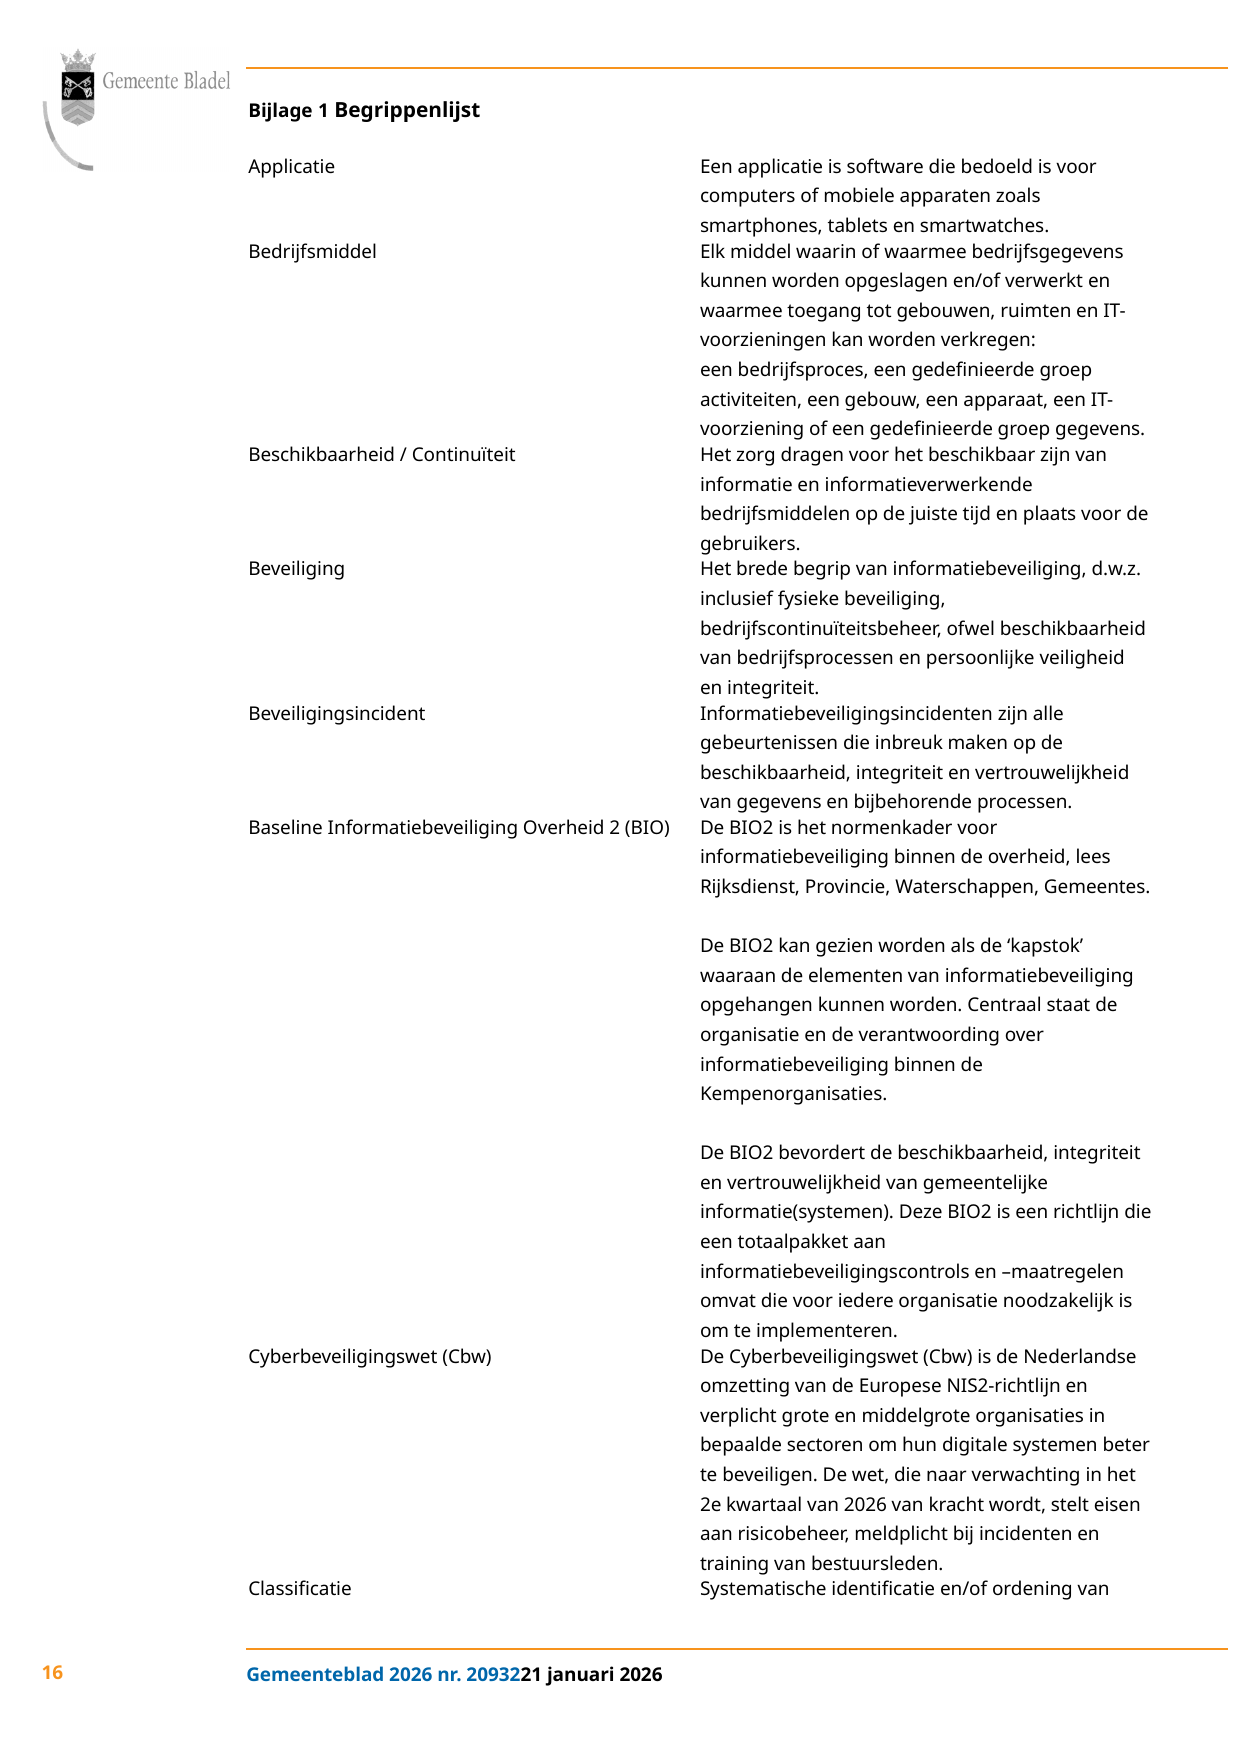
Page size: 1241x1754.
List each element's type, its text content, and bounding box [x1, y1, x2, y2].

table_header Applicatie [248, 153, 700, 238]
picture [41, 47, 231, 172]
table_cell Beschikbaarheid / Continuïteit [248, 441, 700, 556]
table_cell Cyberbeveiligingswet (Cbw) [248, 1343, 700, 1576]
table_cell Elk middel waarin of waarmee bedrijfsgegevens kunnen worden opgeslagen en/of verwerkt en waarmee toegang tot gebouwen, ruimten en IT-voorzieningen kan worden verkregen: een bedrijfsproces, een gedefinieerde groep activiteiten, een gebouw, een apparaat, een IT-voorziening of een gedefinieerde groep gegevens. [700, 238, 1152, 441]
table_cell De Cyberbeveiligingswet (Cbw) is de Nederlandse omzetting van de Europese NIS2-richtlijn en verplicht grote en middelgrote organisaties in bepaalde sectoren om hun digitale systemen beter te beveiligen. De wet, die naar verwachting in het 2e kwartaal van 2026 van kracht wordt, stelt eisen aan risicobeheer, meldplicht bij incidenten en training van bestuursleden. [700, 1343, 1152, 1576]
text Bijlage 1 Begrippenlijst [248, 95, 1152, 123]
table_cell Het zorg dragen voor het beschikbaar zijn van informatie en informatieverwerkende bedrijfsmiddelen op de juiste tijd en plaats voor de gebruikers. [700, 441, 1152, 556]
table_cell Informatiebeveiligingsincidenten zijn alle gebeurtenissen die inbreuk maken op de beschikbaarheid, integriteit en vertrouwelijkheid van gegevens en bijbehorende processen. [700, 700, 1152, 814]
table_header Een applicatie is software die bedoeld is voor computers of mobiele apparaten zoals smartphones, tablets en smartwatches. [700, 153, 1152, 238]
table_cell De BIO2 is het normenkader voor informatiebeveiliging binnen de overheid, lees Rijksdienst, Provincie, Waterschappen, Gemeentes. De BIO2 kan gezien worden als de ‘kapstok’ waaraan de elementen van informatiebeveiliging opgehangen kunnen worden. Centraal staat de organisatie en de verantwoording over informatiebeveiliging binnen de Kempenorganisaties. De BIO2 bevordert de beschikbaarheid, integriteit en vertrouwelijkheid van gemeentelijke informatie(systemen). Deze BIO2 is een richtlijn die een totaalpakket aan informatiebeveiligingscontrols en –maatregelen omvat die voor iedere organisatie noodzakelijk is om te implementeren. [700, 814, 1152, 1343]
table_cell Systematische identificatie en/of ordening van [700, 1576, 1152, 1601]
table_cell Bedrijfsmiddel [248, 238, 700, 441]
table_cell Beveiligingsincident [248, 700, 700, 814]
table_cell Classificatie [248, 1576, 700, 1601]
table_cell Het brede begrip van informatiebeveiliging, d.w.z. inclusief fysieke beveiliging, bedrijfscontinuïteitsbeheer, ofwel beschikbaarheid van bedrijfsprocessen en persoonlijke veiligheid en integriteit. [700, 556, 1152, 700]
table_cell Baseline Informatiebeveiliging Overheid 2 (BIO) [248, 814, 700, 1343]
table_cell Beveiliging [248, 556, 700, 700]
